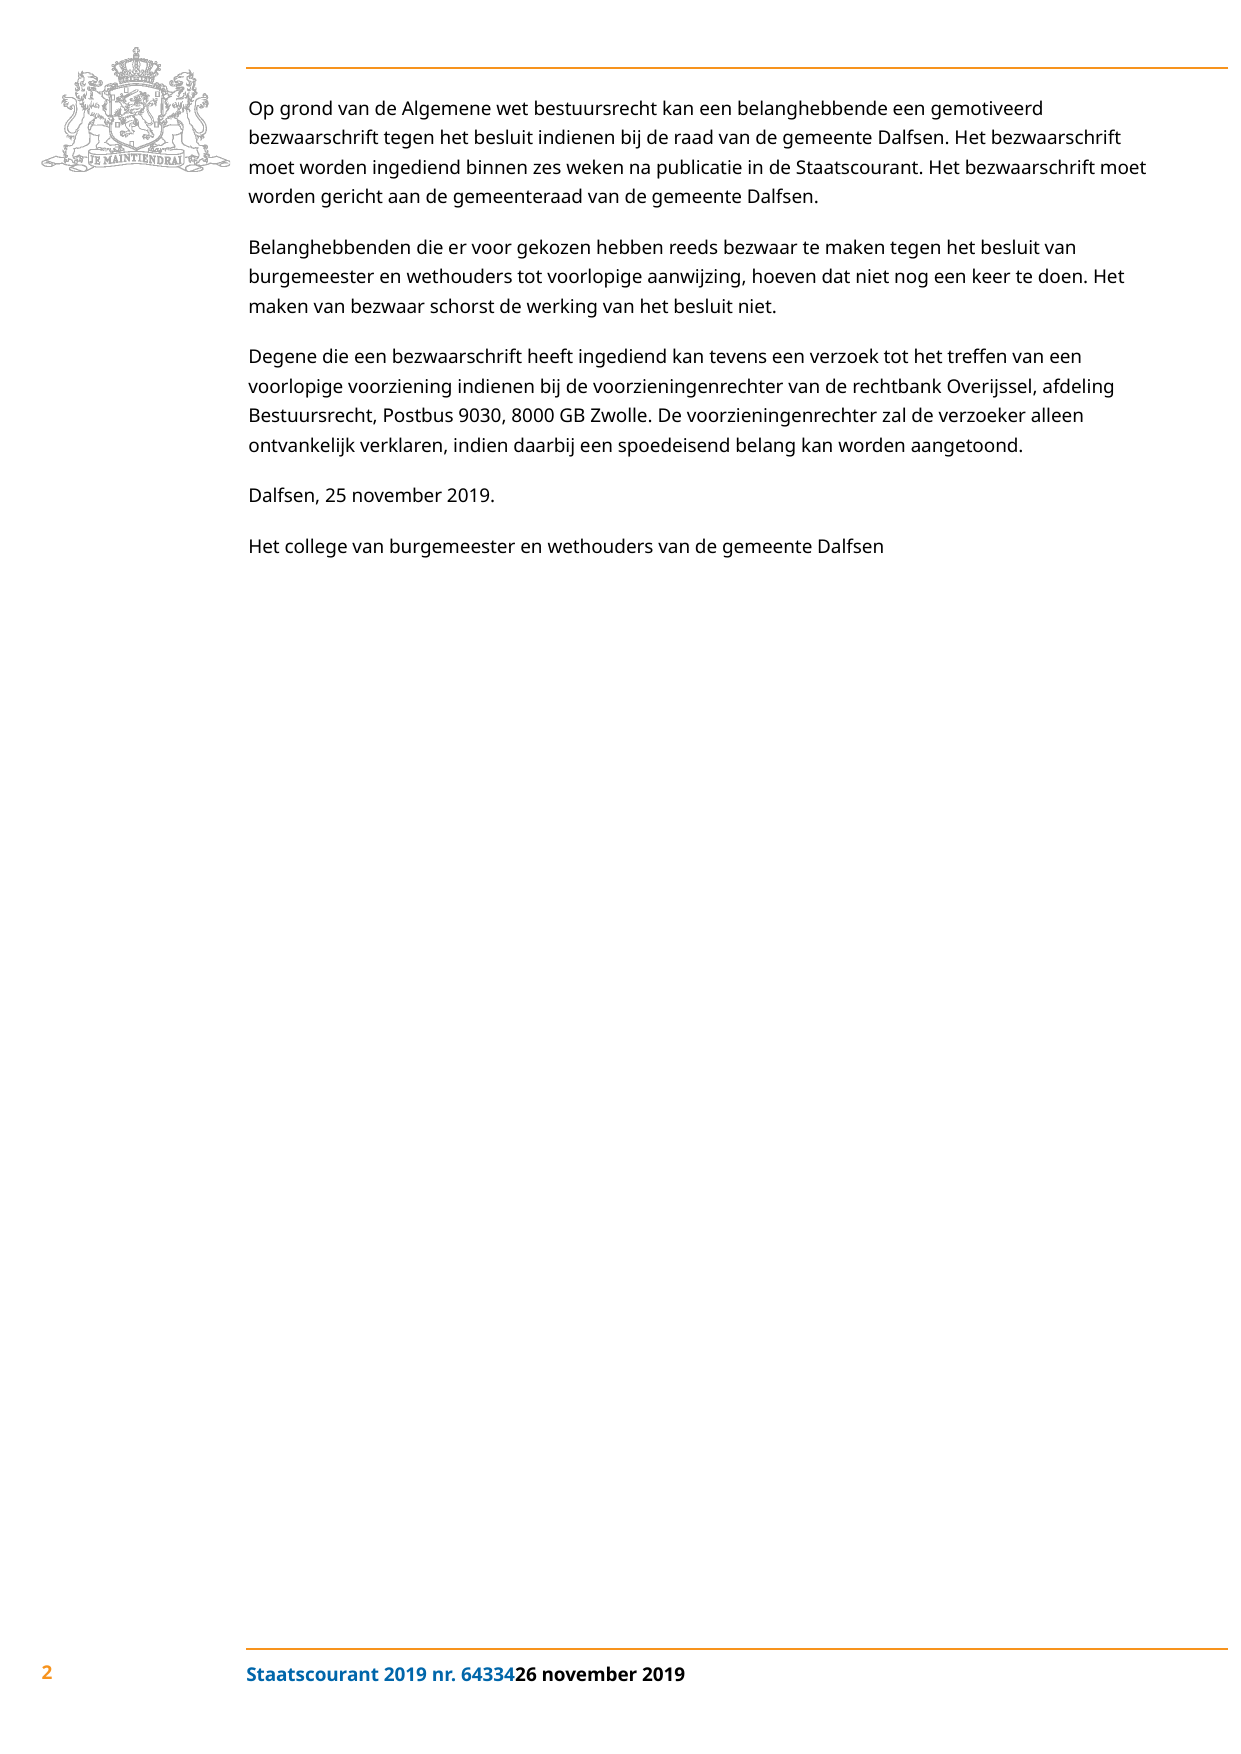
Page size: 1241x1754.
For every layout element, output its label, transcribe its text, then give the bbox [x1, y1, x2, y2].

text Degene die een bezwaarschrift heeft ingediend kan tevens een verzoek tot het treffen van een voorlopige voorziening indienen bij de voorzieningenrechter van de rechtbank Overijssel, afdeling Bestuursrecht, Postbus 9030, 8000 GB Zwolle. De voorzieningenrechter zal de verzoeker alleen ontvankelijk verklaren, indien daarbij een spoedeisend belang kan worden aangetoond. [248, 343, 1152, 458]
text Op grond van de Algemene wet bestuursrecht kan een belanghebbende een gemotiveerd bezwaarschrift tegen het besluit indienen bij de raad van de gemeente Dalfsen. Het bezwaarschrift moet worden ingediend binnen zes weken na publicatie in de Staatscourant. Het bezwaarschrift moet worden gericht aan de gemeenteraad van de gemeente Dalfsen. [248, 95, 1152, 209]
text Het college van burgemeester en wethouders van de gemeente Dalfsen [248, 533, 1152, 559]
text Belanghebbenden die er voor gekozen hebben reeds bezwaar te maken tegen het besluit van burgemeester en wethouders tot voorlopige aanwijzing, hoeven dat niet nog een keer te doen. Het maken van bezwaar schorst de werking van het besluit niet. [248, 234, 1152, 319]
text Dalfsen, 25 november 2019. [248, 483, 1152, 508]
picture [41, 47, 231, 172]
